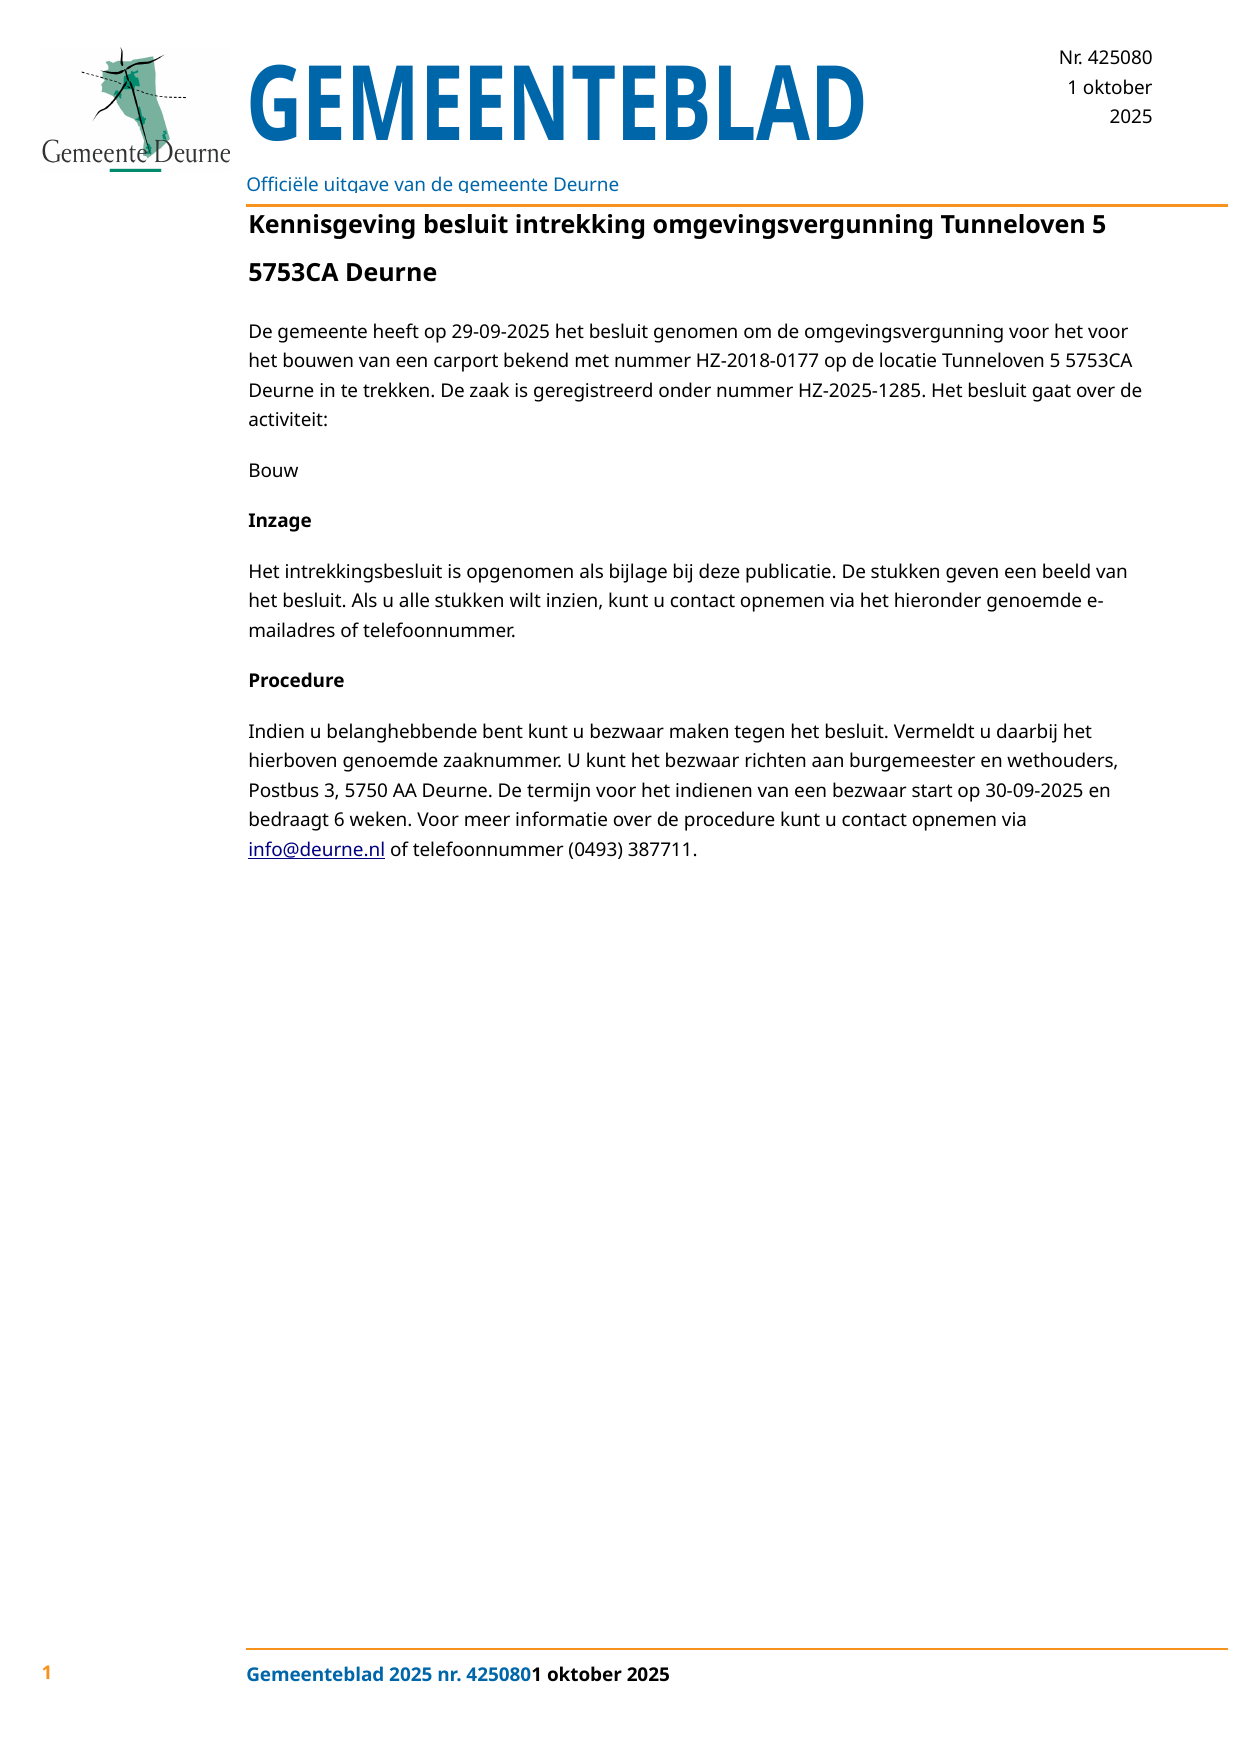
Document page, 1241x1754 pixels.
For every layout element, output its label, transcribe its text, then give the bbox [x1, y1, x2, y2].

text Het intrekkingsbesluit is opgenomen als bijlage bij deze publicatie. De stukken geven een beeld van het besluit. Als u alle stukken wilt inzien, kunt u contact opnemen via het hieronder genoemde e-mailadres of telefoonnummer. [248, 558, 1152, 643]
text Kennisgeving besluit intrekking omgevingsvergunning Tunneloven 5 5753CA Deurne [248, 207, 1152, 288]
text Bouw [248, 457, 1152, 483]
text De gemeente heeft op 29-09-2025 het besluit genomen om de omgevingsvergunning voor het voor het bouwen van een carport bekend met nummer HZ-2018-0177 op de locatie Tunneloven 5 5753CA Deurne in te trekken. De zaak is geregistreerd onder nummer HZ-2025-1285. Het besluit gaat over de activiteit: [248, 318, 1152, 432]
text Indien u belanghebbende bent kunt u bezwaar maken tegen het besluit. Vermeldt u daarbij het hierboven genoemde zaaknummer. U kunt het bezwaar richten aan burgemeester en wethouders, Postbus 3, 5750 AA Deurne. De termijn voor het indienen van een bezwaar start op 30-09-2025 en bedraagt 6 weken. Voor meer informatie over de procedure kunt u contact opnemen via info@deurne.nl of telefoonnummer (0493) 387711. [248, 718, 1152, 862]
text Procedure [248, 667, 1152, 693]
text Inzage [248, 507, 1152, 533]
picture [41, 47, 231, 172]
